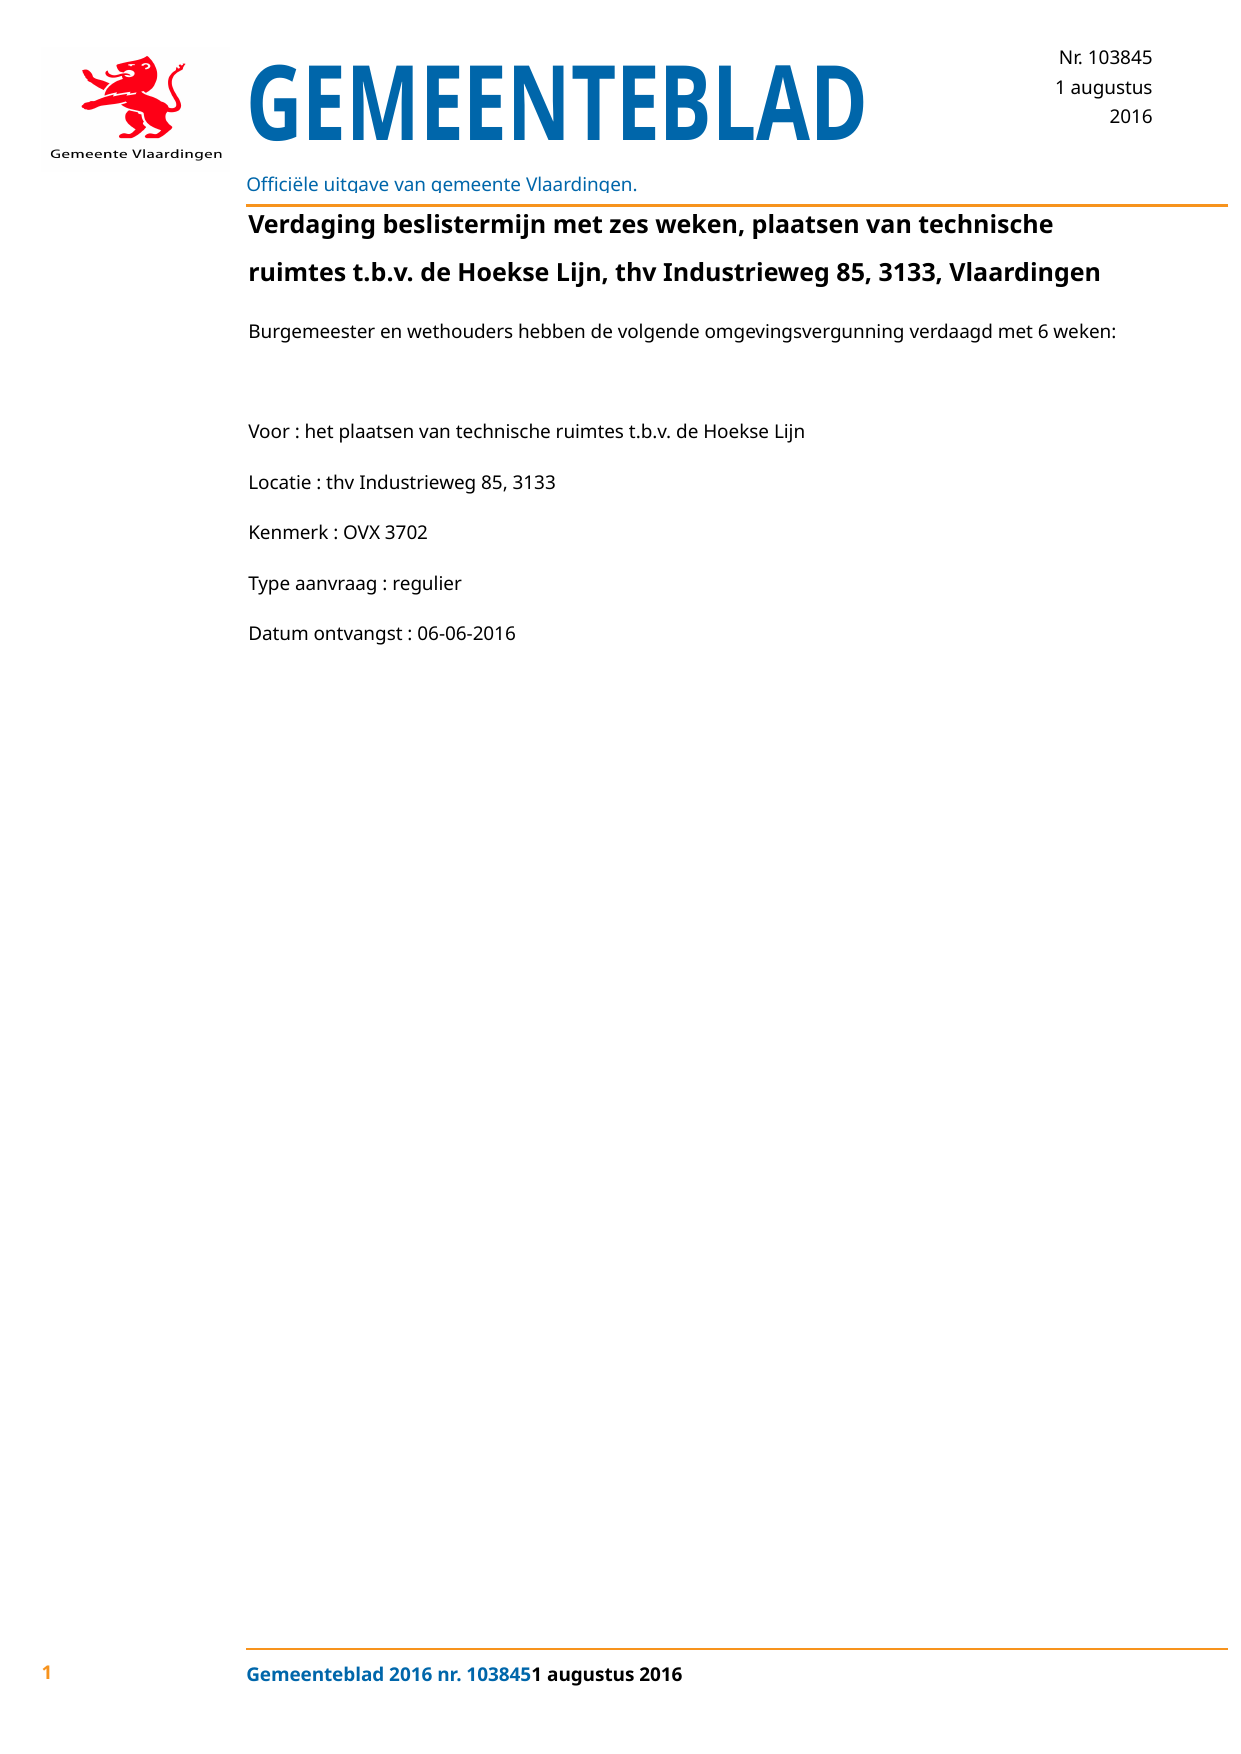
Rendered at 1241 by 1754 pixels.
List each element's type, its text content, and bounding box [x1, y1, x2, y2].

text Locatie : thv Industrieweg 85, 3133 [248, 469, 1152, 495]
text Verdaging beslistermijn met zes weken, plaatsen van technische ruimtes t.b.v. de Hoekse Lijn, thv Industrieweg 85, 3133, Vlaardingen [248, 207, 1152, 288]
text Voor : het plaatsen van technische ruimtes t.b.v. de Hoekse Lijn [248, 419, 1152, 444]
text Kenmerk : OVX 3702 [248, 519, 1152, 545]
picture [41, 47, 231, 172]
text Type aanvraag : regulier [248, 570, 1152, 596]
text Datum ontvangst : 06-06-2016 [248, 620, 1152, 646]
text Burgemeester en wethouders hebben de volgende omgevingsvergunning verdaagd met 6 weken: [248, 318, 1152, 344]
